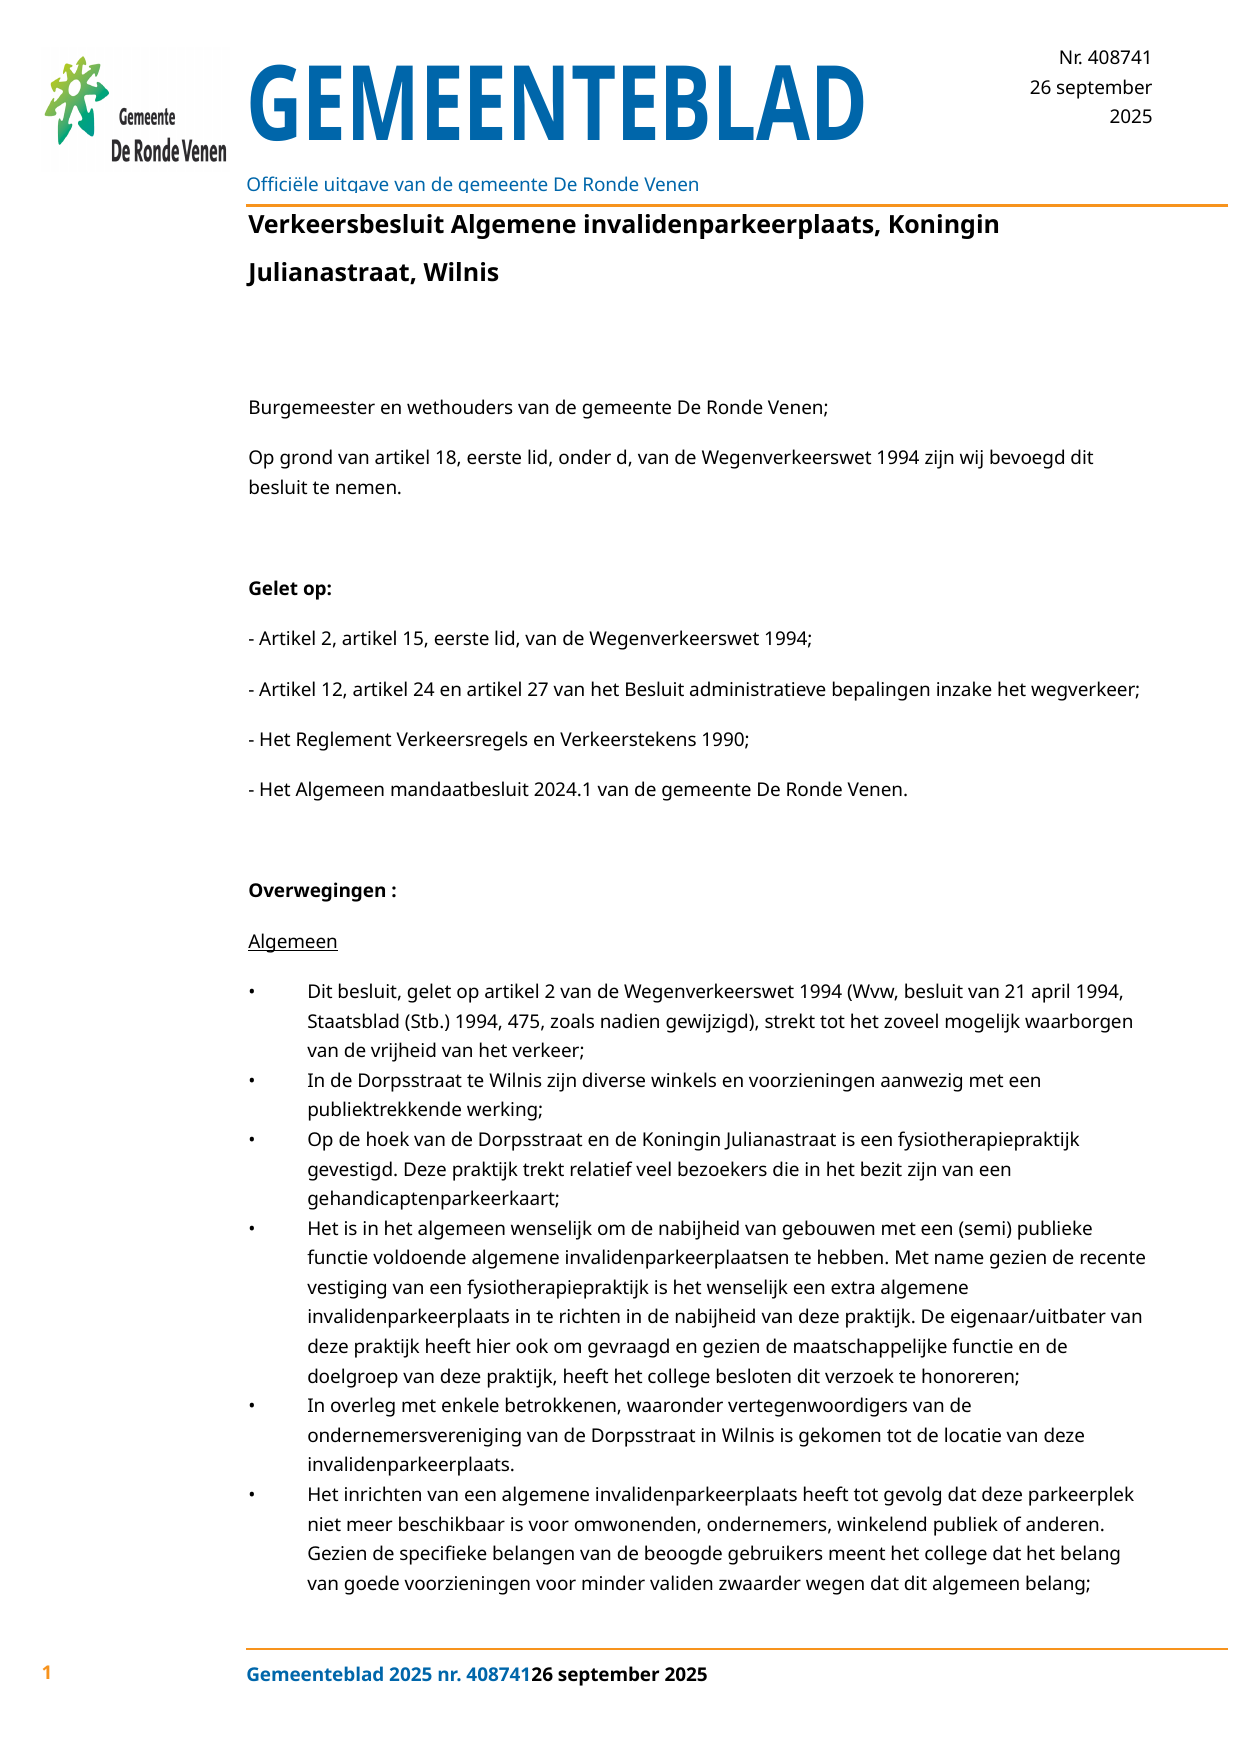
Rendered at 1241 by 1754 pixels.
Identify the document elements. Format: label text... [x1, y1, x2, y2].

list Op de hoek van de Dorpsstraat en de Koningin Julianastraat is een fysiotherapiepraktijk gevestigd. Deze praktijk trekt relatief veel bezoekers die in het bezit zijn van een gehandicaptenparkeerkaart; [248, 1126, 1152, 1211]
list Het inrichten van een algemene invalidenparkeerplaats heeft tot gevolg dat deze parkeerplek niet meer beschikbaar is voor omwonenden, ondernemers, winkelend publiek of anderen. Gezien de specifieke belangen van de beoogde gebruikers meent het college dat het belang van goede voorzieningen voor minder validen zwaarder wegen dat dit algemeen belang; [248, 1481, 1152, 1596]
text Verkeersbesluit Algemene invalidenparkeerplaats, Koningin Julianastraat, Wilnis [248, 207, 1152, 288]
text - Artikel 12, artikel 24 en artikel 27 van het Besluit administratieve bepalingen inzake het wegverkeer; [248, 676, 1152, 701]
list In de Dorpsstraat te Wilnis zijn diverse winkels en voorzieningen aanwezig met een publiektrekkende werking; [248, 1067, 1152, 1122]
list In overleg met enkele betrokkenen, waaronder vertegenwoordigers van de ondernemersvereniging van de Dorpsstraat in Wilnis is gekomen tot de locatie van deze invalidenparkeerplaats. [248, 1392, 1152, 1477]
text Op grond van artikel 18, eerste lid, onder d, van de Wegenverkeerswet 1994 zijn wij bevoegd dit besluit te nemen. [248, 444, 1152, 500]
list Dit besluit, gelet op artikel 2 van de Wegenverkeerswet 1994 (Wvw, besluit van 21 april 1994, Staatsblad (Stb.) 1994, 475, zoals nadien gewijzigd), strekt tot het zoveel mogelijk waarborgen van de vrijheid van het verkeer; [248, 978, 1152, 1063]
text Overwegingen : [248, 877, 1152, 903]
text Burgemeester en wethouders van de gemeente De Ronde Venen; [248, 394, 1152, 420]
picture [41, 47, 231, 172]
text - Het Reglement Verkeersregels en Verkeerstekens 1990; [248, 726, 1152, 752]
text Gelet op: [248, 575, 1152, 601]
list Het is in het algemeen wenselijk om de nabijheid van gebouwen met een (semi) publieke functie voldoende algemene invalidenparkeerplaatsen te hebben. Met name gezien de recente vestiging van een fysiotherapiepraktijk is het wenselijk een extra algemene invalidenparkeerplaats in te richten in de nabijheid van deze praktijk. De eigenaar/uitbater van deze praktijk heeft hier ook om gevraagd en gezien de maatschappelijke functie en de doelgroep van deze praktijk, heeft het college besloten dit verzoek te honoreren; [248, 1215, 1152, 1388]
text Algemeen [248, 928, 1152, 953]
text - Het Algemeen mandaatbesluit 2024.1 van de gemeente De Ronde Venen. [248, 777, 1152, 802]
text - Artikel 2, artikel 15, eerste lid, van de Wegenverkeerswet 1994; [248, 625, 1152, 651]
